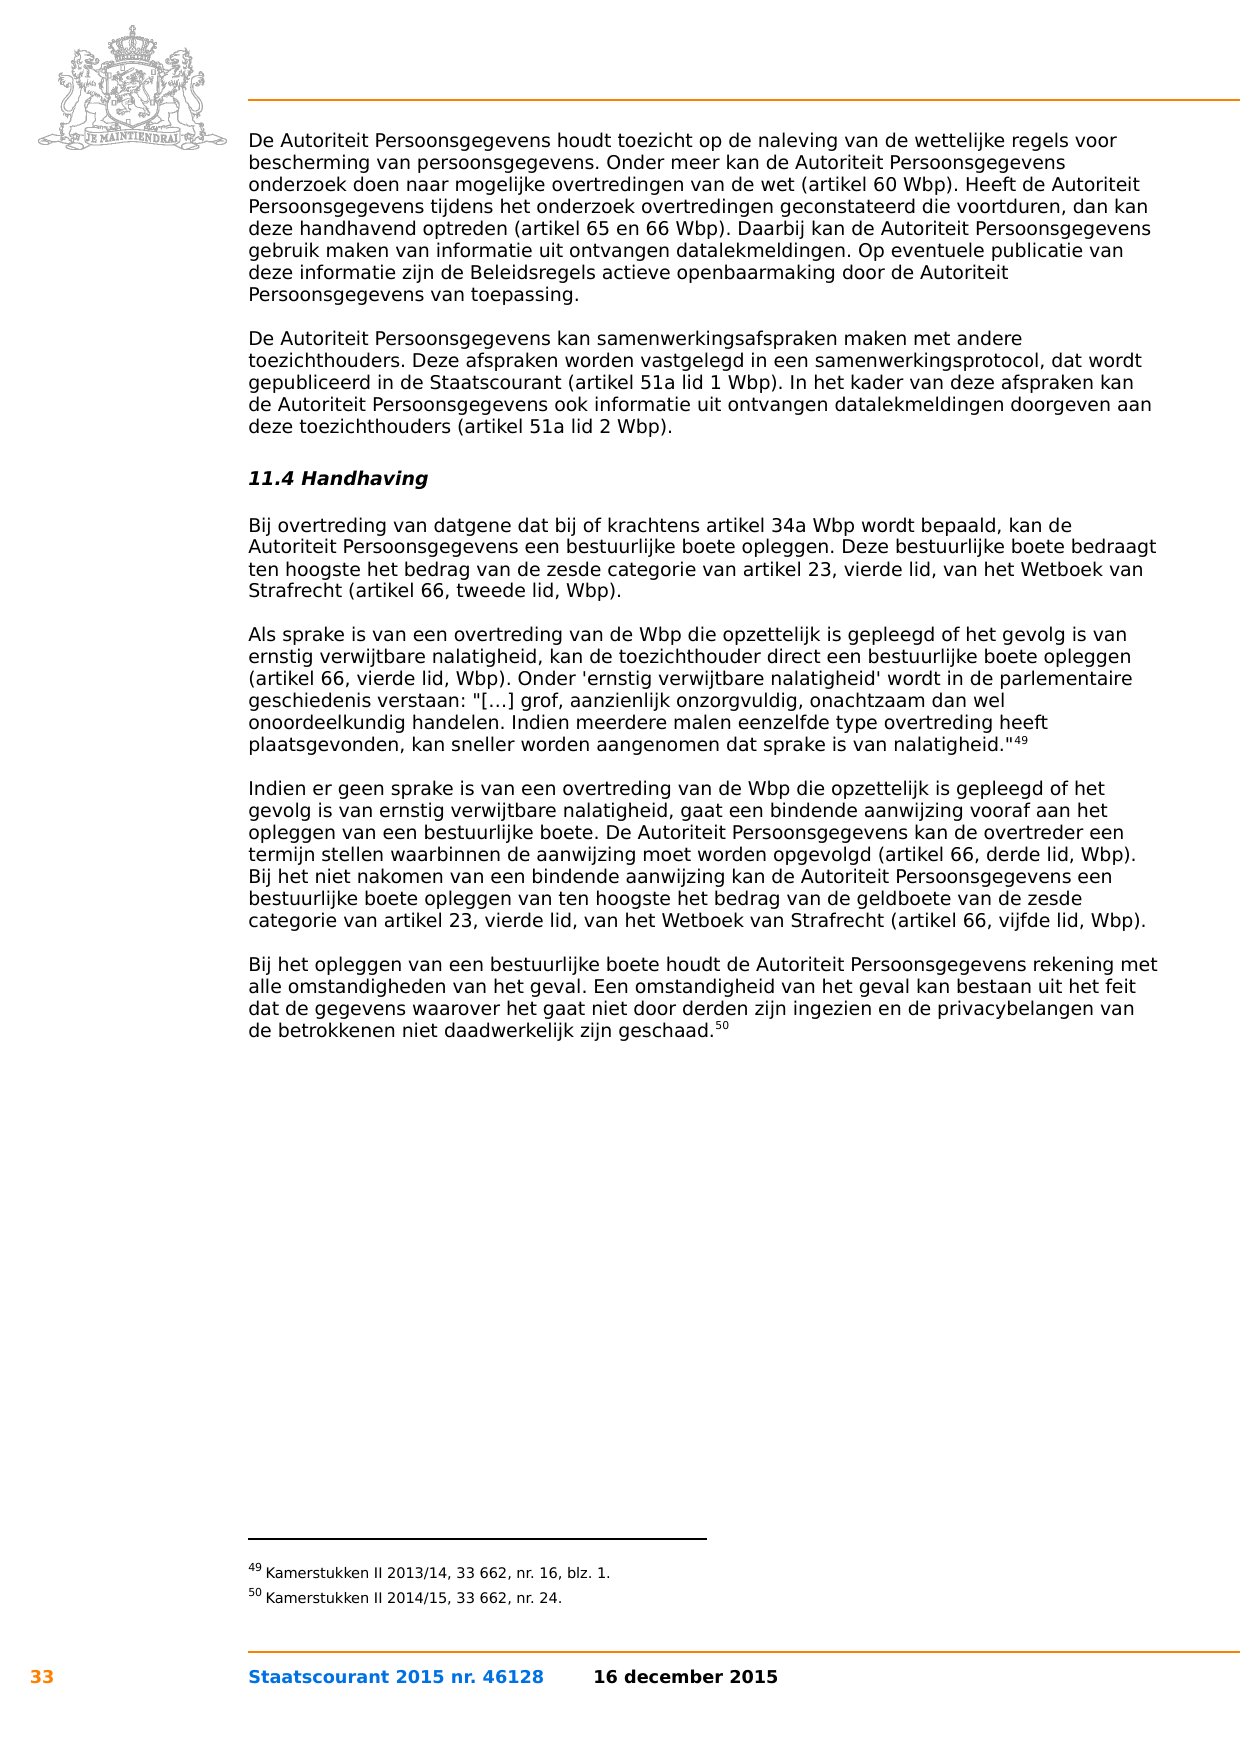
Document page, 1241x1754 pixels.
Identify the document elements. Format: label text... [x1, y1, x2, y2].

text Bij het opleggen van een bestuurlijke boete houdt de Autoriteit Persoonsgegevens rekening met alle omstandigheden van het geval. Een omstandigheid van het geval kan bestaan uit het feit dat de gegevens waarover het gaat niet door derden zijn ingezien en de privacybelangen van de betrokkenen niet daadwerkelijk zijn geschaad. [248, 954, 1163, 1042]
text Indien er geen sprake is van een overtreding van de Wbp die opzettelijk is gepleegd of het gevolg is van ernstig verwijtbare nalatigheid, gaat een bindende aanwijzing vooraf aan het opleggen van een bestuurlijke boete. De Autoriteit Persoonsgegevens kan de overtreder een termijn stellen waarbinnen de aanwijzing moet worden opgevolgd (artikel 66, derde lid, Wbp). Bij het niet nakomen van een bindende aanwijzing kan de Autoriteit Persoonsgegevens een bestuurlijke boete opleggen van ten hoogste het bedrag van de geldboete van de zesde categorie van artikel 23, vierde lid, van het Wetboek van Strafrecht (artikel 66, vijfde lid, Wbp). [248, 778, 1163, 932]
picture [38, 25, 227, 150]
text Kamerstukken II 2013/14, 33 662, nr. 16, blz. 1. [248, 1561, 1163, 1583]
text Kamerstukken II 2014/15, 33 662, nr. 24. [248, 1586, 1163, 1608]
text De Autoriteit Persoonsgegevens houdt toezicht op de naleving van de wettelijke regels voor bescherming van persoonsgegevens. Onder meer kan de Autoriteit Persoonsgegevens onderzoek doen naar mogelijke overtredingen van de wet (artikel 60 Wbp). Heeft de Autoriteit Persoonsgegevens tijdens het onderzoek overtredingen geconstateerd die voortduren, dan kan deze handhavend optreden (artikel 65 en 66 Wbp). Daarbij kan de Autoriteit Persoonsgegevens gebruik maken van informatie uit ontvangen datalekmeldingen. Op eventuele publicatie van deze informatie zijn de Beleidsregels actieve openbaarmaking door de Autoriteit Persoonsgegevens van toepassing. [248, 130, 1163, 306]
text Bij overtreding van datgene dat bij of krachtens artikel 34a Wbp wordt bepaald, kan de Autoriteit Persoonsgegevens een bestuurlijke boete opleggen. Deze bestuurlijke boete bedraagt ten hoogste het bedrag van de zesde categorie van artikel 23, vierde lid, van het Wetboek van Strafrecht (artikel 66, tweede lid, Wbp). [248, 514, 1163, 602]
subtitle 11.4 Handhaving [248, 467, 1163, 489]
text De Autoriteit Persoonsgegevens kan samenwerkingsafspraken maken met andere toezichthouders. Deze afspraken worden vastgelegd in een samenwerkingsprotocol, dat wordt gepubliceerd in de Staatscourant (artikel 51a lid 1 Wbp). In het kader van deze afspraken kan de Autoriteit Persoonsgegevens ook informatie uit ontvangen datalekmeldingen doorgeven aan deze toezichthouders (artikel 51a lid 2 Wbp). [248, 328, 1163, 437]
text Als sprake is van een overtreding van de Wbp die opzettelijk is gepleegd of het gevolg is van ernstig verwijtbare nalatigheid, kan de toezichthouder direct een bestuurlijke boete opleggen (artikel 66, vierde lid, Wbp). Onder 'ernstig verwijtbare nalatigheid' wordt in de parlementaire geschiedenis verstaan: "[…] grof, aanzienlijk onzorgvuldig, onachtzaam dan wel onoordeelkundig handelen. Indien meerdere malen eenzelfde type overtreding heeft plaatsgevonden, kan sneller worden aangenomen dat sprake is van nalatigheid." [248, 624, 1163, 756]
